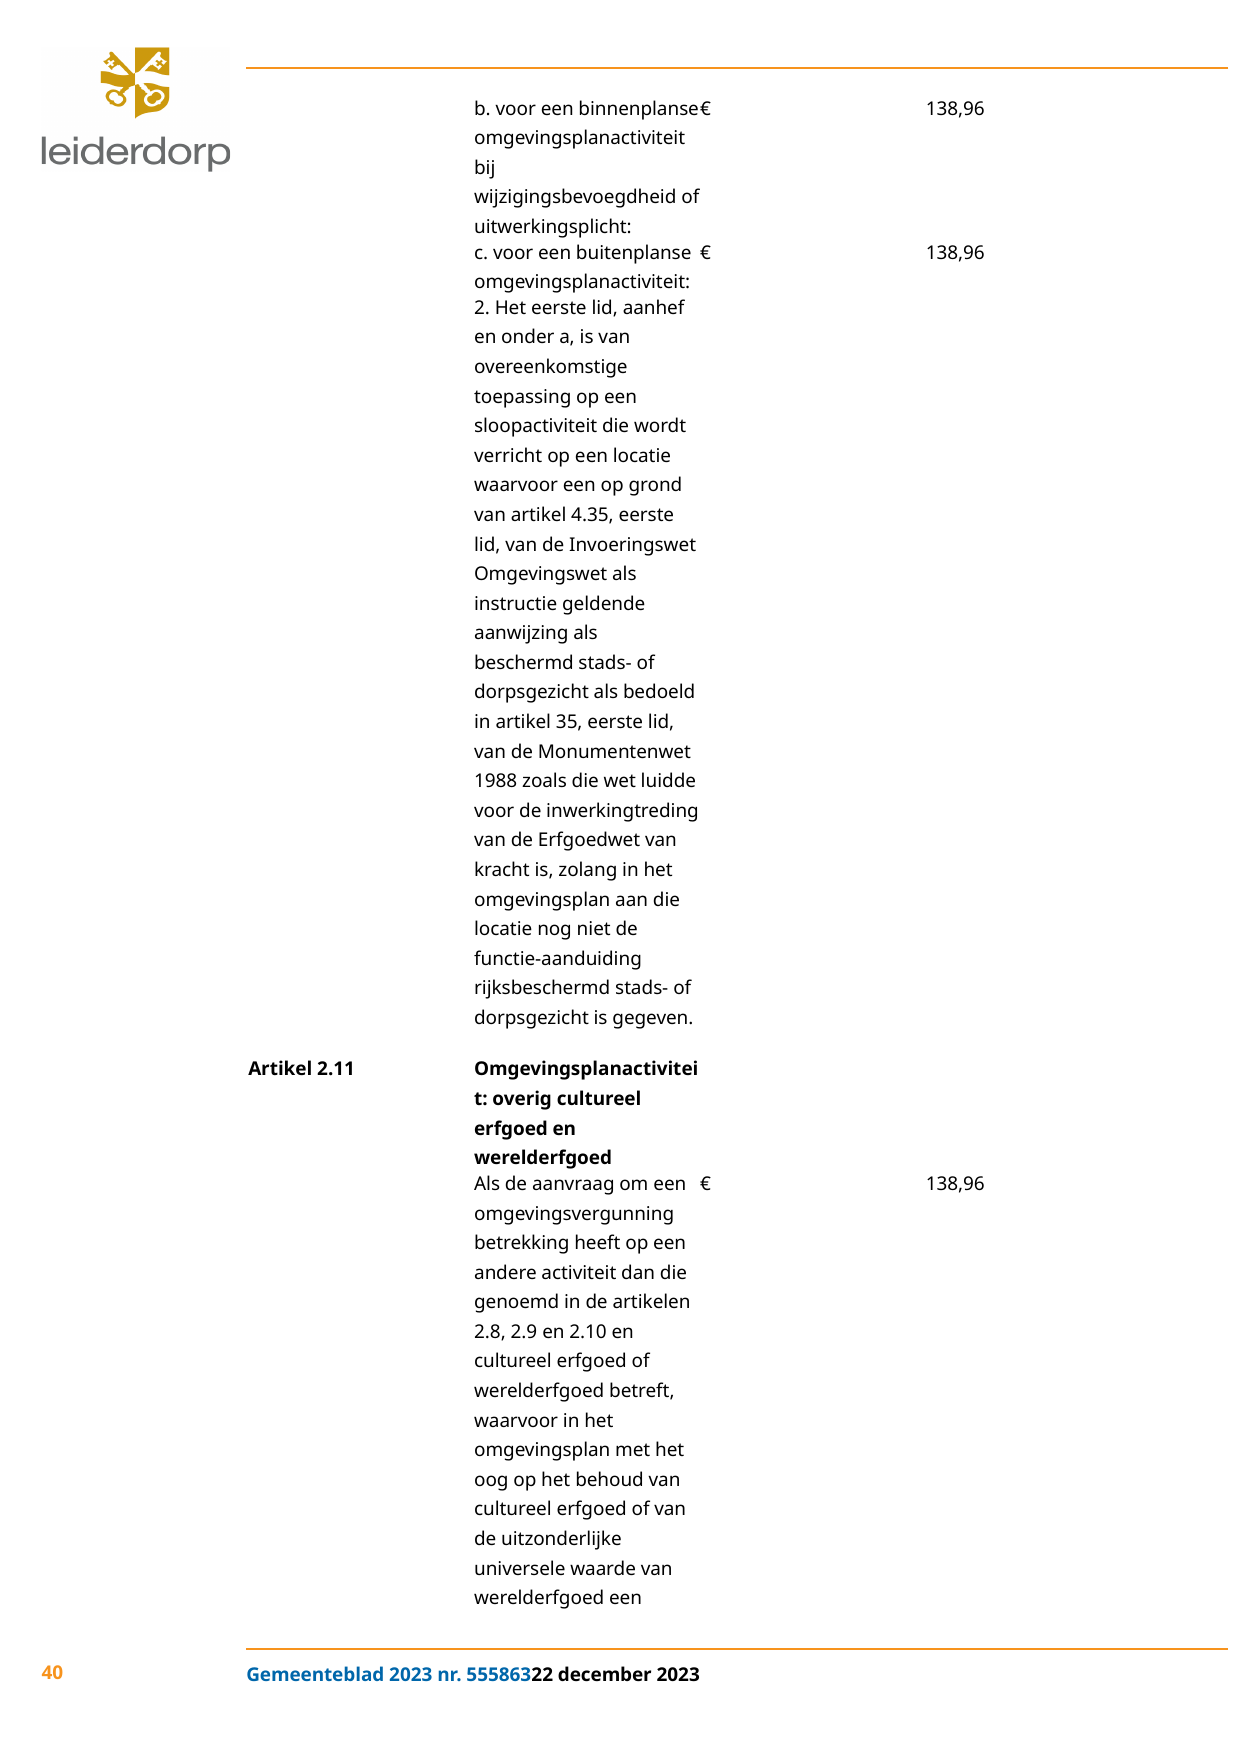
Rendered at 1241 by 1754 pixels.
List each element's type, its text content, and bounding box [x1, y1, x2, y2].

table_cell 138,96 [926, 239, 1152, 294]
table_cell [248, 1030, 474, 1056]
table_cell € [700, 95, 926, 239]
table_cell [700, 1030, 926, 1056]
table_cell [926, 294, 1152, 1030]
table_cell [700, 294, 926, 1030]
table_cell Als de aanvraag om een omgevingsvergunning betrekking heeft op een andere activiteit dan die genoemd in de artikelen 2.8, 2.9 en 2.10 en cultureel erfgoed of werelderfgoed betreft, waarvoor in het omgevingsplan met het oog op het behoud van cultureel erfgoed of van de uitzonderlijke universele waarde van werelderfgoed een [474, 1170, 700, 1610]
table_cell € [700, 1170, 926, 1610]
table_cell [248, 239, 474, 294]
table_cell € [700, 239, 926, 294]
table_cell [926, 1030, 1152, 1056]
table_cell [248, 95, 474, 239]
picture [41, 47, 231, 172]
table_cell [248, 294, 474, 1030]
table_cell 138,96 [926, 1170, 1152, 1610]
table_cell 2. Het eerste lid, aanhef en onder a, is van overeenkomstige toepassing op een sloopactiviteit die wordt verricht op een locatie waarvoor een op grond van artikel 4.35, eerste lid, van de Invoeringswet Omgevingswet als instructie geldende aanwijzing als beschermd stads- of dorpsgezicht als bedoeld in artikel 35, eerste lid, van de Monumentenwet 1988 zoals die wet luidde voor de inwerkingtreding van de Erfgoedwet van kracht is, zolang in het omgevingsplan aan die locatie nog niet de functie-aanduiding rijksbeschermd stads- of dorpsgezicht is gegeven. [474, 294, 700, 1030]
table_cell c. voor een buitenplanse omgevingsplanactiviteit: [474, 239, 700, 294]
table_cell Omgevingsplanactiviteit: overig cultureel erfgoed en werelderfgoed [474, 1056, 700, 1170]
table_cell [248, 1170, 474, 1610]
table_cell Artikel 2.11 [248, 1056, 474, 1170]
table_cell [926, 1056, 1152, 1170]
table_cell b. voor een binnenplanse omgevingsplanactiviteit bij wijzigingsbevoegdheid of uitwerkingsplicht: [474, 95, 700, 239]
table_cell 138,96 [926, 95, 1152, 239]
table_cell [700, 1056, 926, 1170]
table_cell [474, 1030, 700, 1056]
